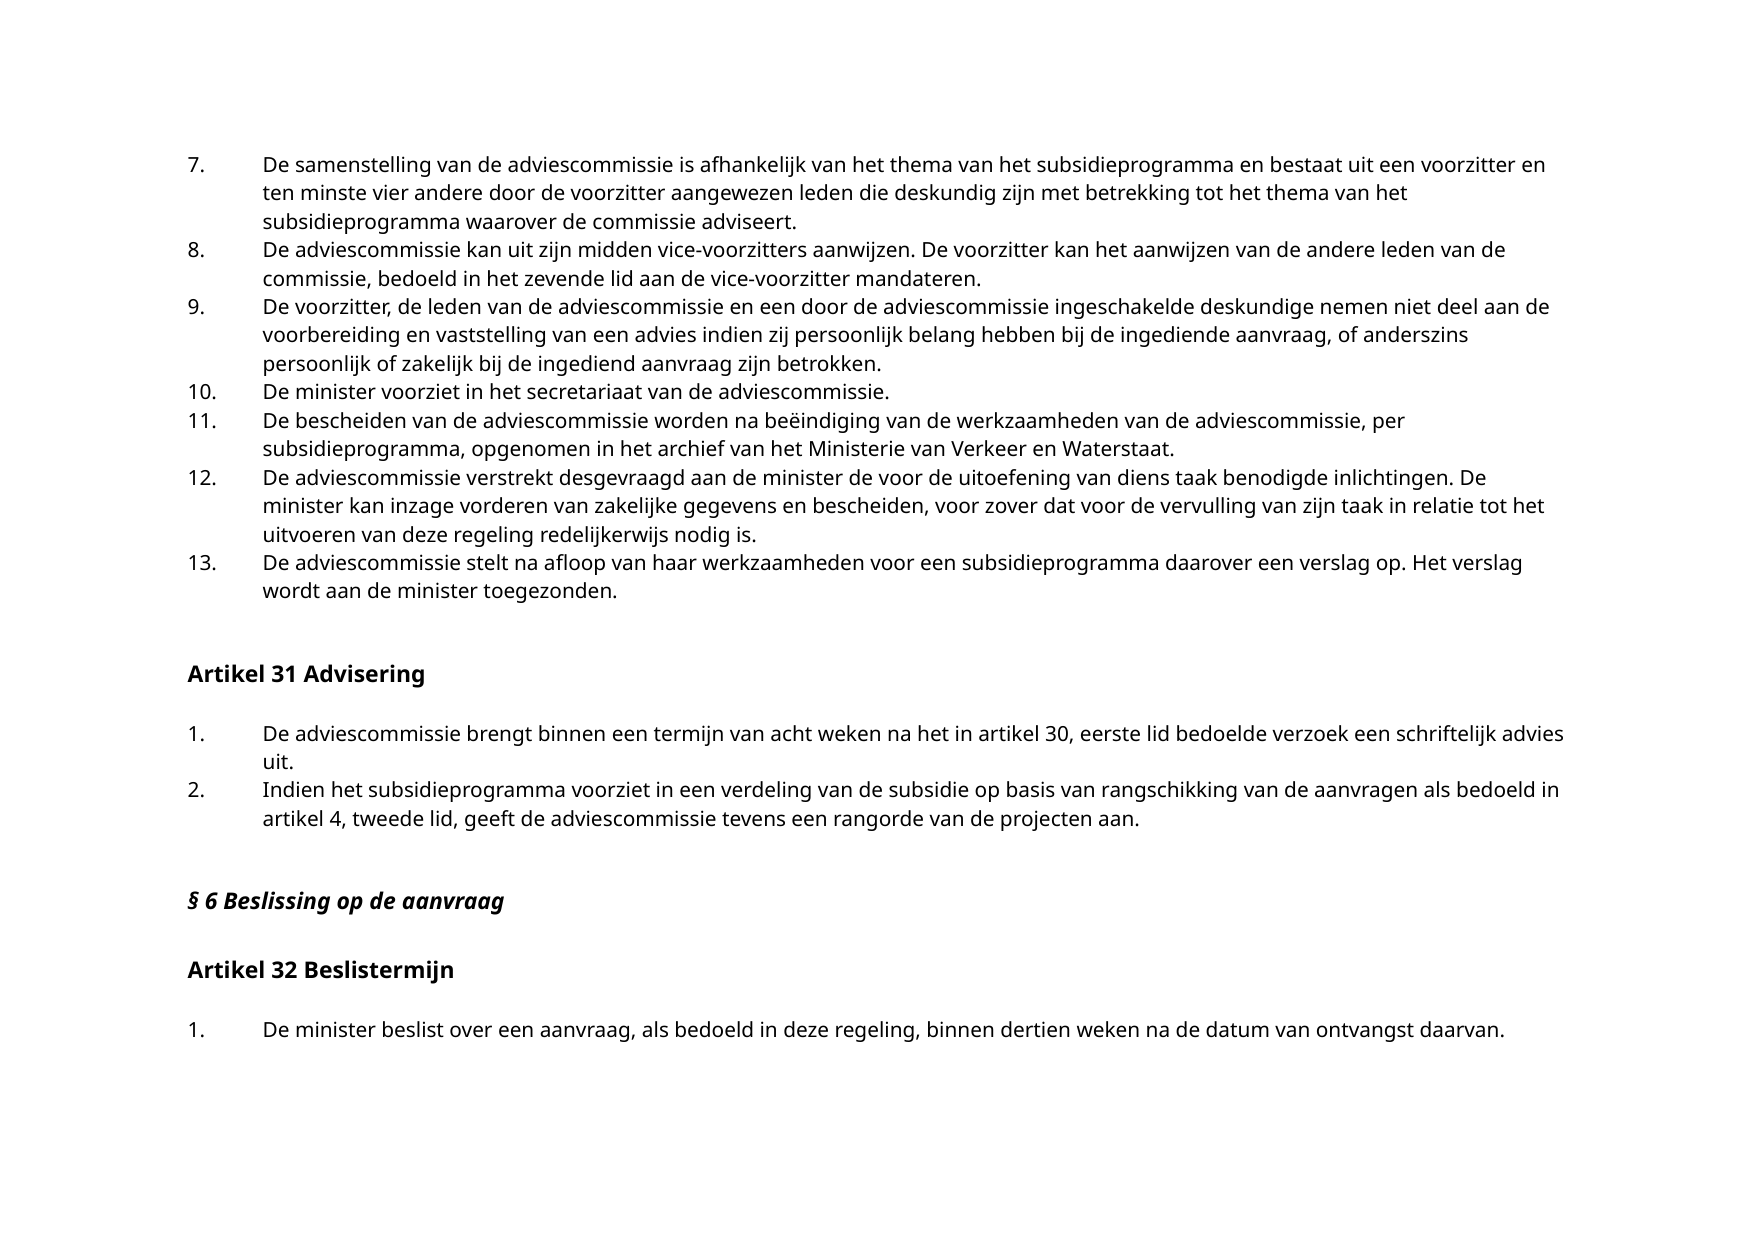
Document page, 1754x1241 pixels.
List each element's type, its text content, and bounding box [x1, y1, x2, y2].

list Indien het subsidieprogramma voorziet in een verdeling van de subsidie op basis van rangschikking van de aanvragen als bedoeld in artikel 4, tweede lid, geeft de adviescommissie tevens een rangorde van de projecten aan. [187, 776, 1566, 832]
list De voorzitter, de leden van de adviescommissie en een door de adviescommissie ingeschakelde deskundige nemen niet deel aan de voorbereiding en vaststelling van een advies indien zij persoonlijk belang hebben bij de ingediende aanvraag, of anderszins persoonlijk of zakelijk bij de ingediend aanvraag zijn betrokken. [187, 292, 1566, 377]
subtitle § 6 Beslissing op de aanvraag [187, 885, 1566, 916]
subtitle Artikel 32 Beslistermijn [187, 954, 1566, 985]
list De adviescommissie verstrekt desgevraagd aan de minister de voor de uitoefening van diens taak benodigde inlichtingen. De minister kan inzage vorderen van zakelijke gegevens en bescheiden, voor zover dat voor de vervulling van zijn taak in relatie tot het uitvoeren van deze regeling redelijkerwijs nodig is. [187, 463, 1566, 548]
list De bescheiden van de adviescommissie worden na beëindiging van de werkzaamheden van de adviescommissie, per subsidieprogramma, opgenomen in het archief van het Ministerie van Verkeer en Waterstaat. [187, 406, 1566, 463]
list De adviescommissie brengt binnen een termijn van acht weken na het in artikel 30, eerste lid bedoelde verzoek een schriftelijk advies uit. [187, 719, 1566, 776]
list De minister beslist over een aanvraag, als bedoeld in deze regeling, binnen dertien weken na de datum van ontvangst daarvan. [187, 1015, 1566, 1043]
list De minister voorziet in het secretariaat van de adviescommissie. [187, 377, 1566, 406]
list De adviescommissie kan uit zijn midden vice-voorzitters aanwijzen. De voorzitter kan het aanwijzen van de andere leden van de commissie, bedoeld in het zevende lid aan de vice-voorzitter mandateren. [187, 235, 1566, 292]
list De adviescommissie stelt na afloop van haar werkzaamheden voor een subsidieprogramma daarover een verslag op. Het verslag wordt aan de minister toegezonden. [187, 548, 1566, 605]
list De samenstelling van de adviescommissie is afhankelijk van het thema van het subsidieprogramma en bestaat uit een voorzitter en ten minste vier andere door de voorzitter aangewezen leden die deskundig zijn met betrekking tot het thema van het subsidieprogramma waarover de commissie adviseert. [187, 150, 1566, 235]
subtitle Artikel 31 Advisering [187, 657, 1566, 689]
